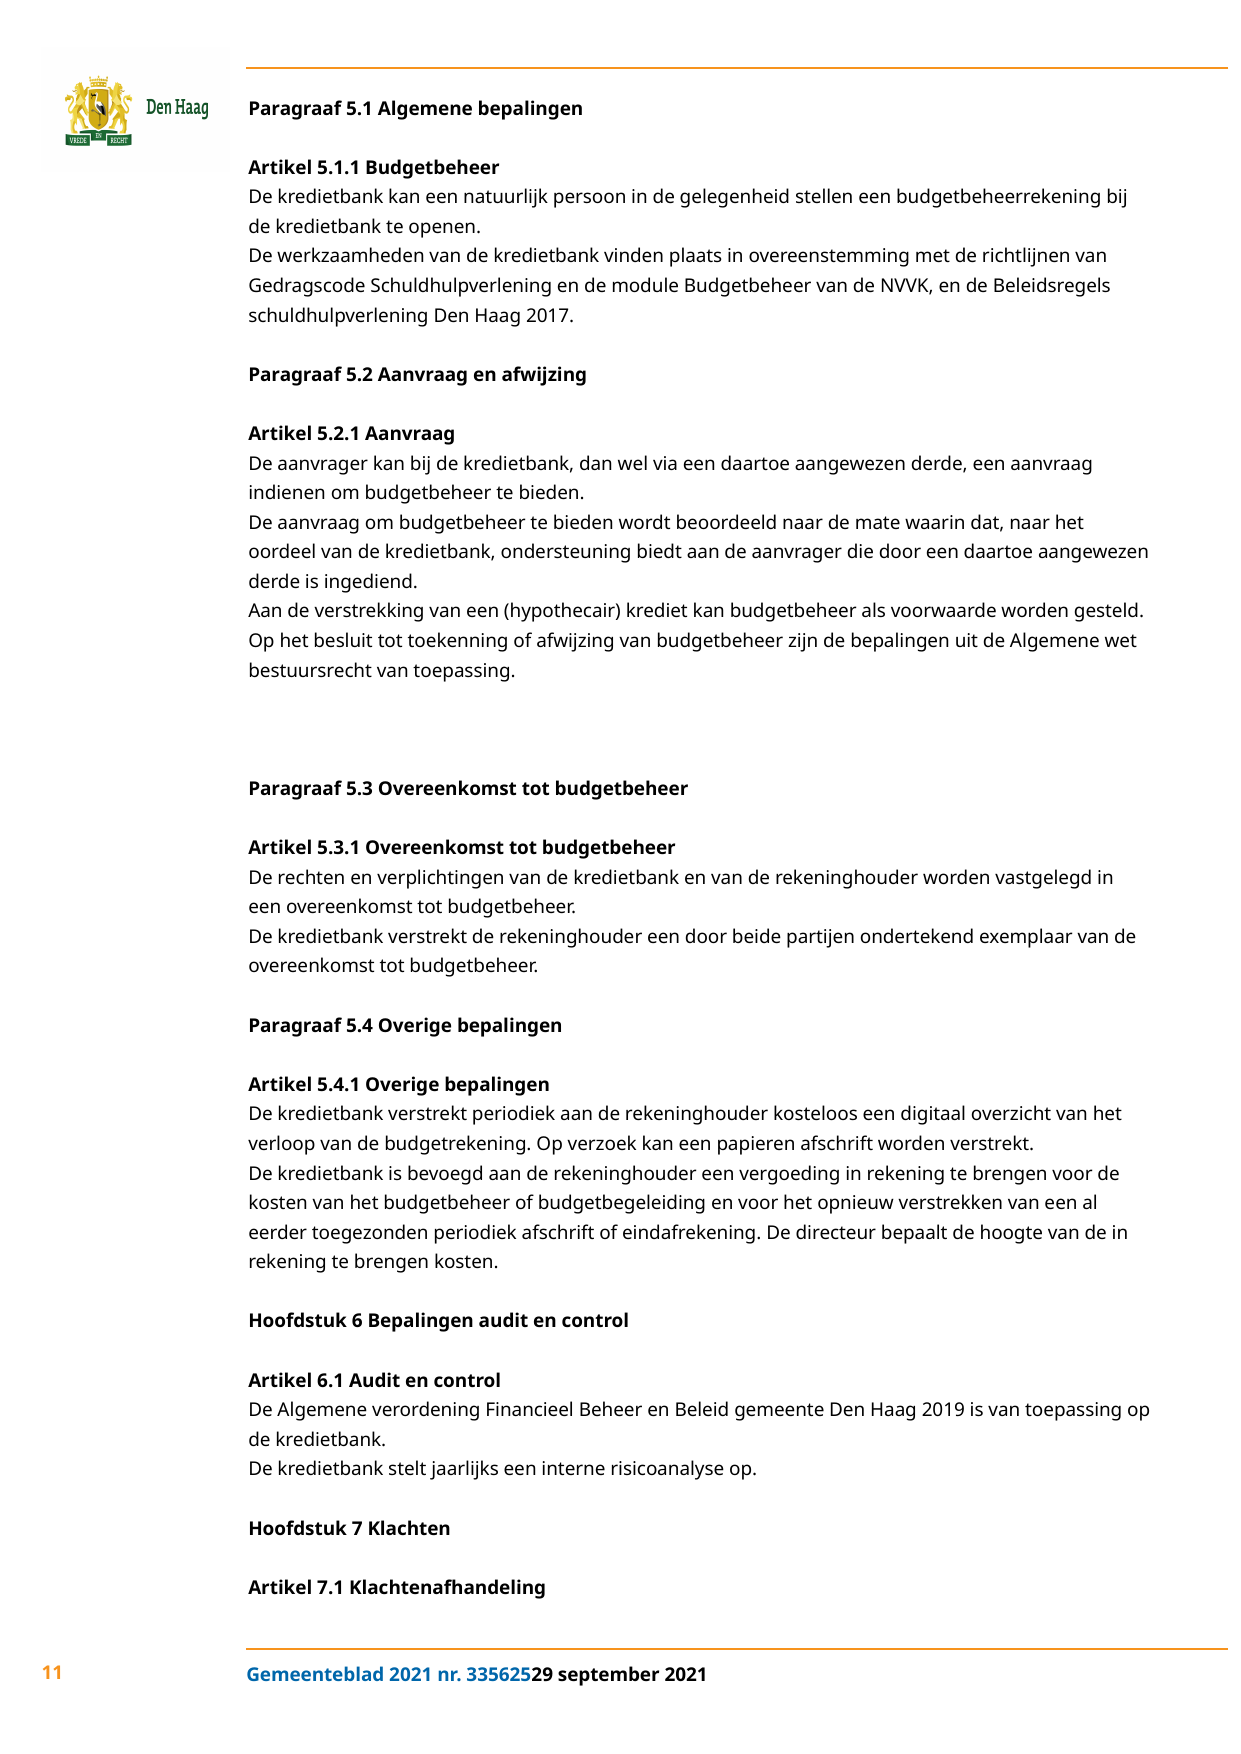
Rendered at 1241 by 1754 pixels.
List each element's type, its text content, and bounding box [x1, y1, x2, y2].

text Paragraaf 5.1 Algemene bepalingen [248, 95, 1152, 121]
text Artikel 6.1 Audit en control [248, 1367, 1152, 1393]
picture [41, 47, 231, 172]
text Hoofdstuk 6 Bepalingen audit en control [248, 1308, 1152, 1333]
text De aanvraag om budgetbeheer te bieden wordt beoordeeld naar de mate waarin dat, naar het oordeel van de kredietbank, ondersteuning biedt aan de aanvrager die door een daartoe aangewezen derde is ingediend. [248, 509, 1152, 594]
text De aanvrager kan bij de kredietbank, dan wel via een daartoe aangewezen derde, een aanvraag indienen om budgetbeheer te bieden. [248, 450, 1152, 505]
text De kredietbank kan een natuurlijk persoon in de gelegenheid stellen een budgetbeheerrekening bij de kredietbank te openen. [248, 183, 1152, 239]
text Paragraaf 5.2 Aanvraag en afwijzing [248, 361, 1152, 387]
text Paragraaf 5.4 Overige bepalingen [248, 1012, 1152, 1038]
text De werkzaamheden van de kredietbank vinden plaats in overeenstemming met de richtlijnen van Gedragscode Schuldhulpverlening en de module Budgetbeheer van de NVVK, en de Beleidsregels schuldhulpverlening Den Haag 2017. [248, 243, 1152, 328]
text De kredietbank stelt jaarlijks een interne risicoanalyse op. [248, 1456, 1152, 1481]
text Artikel 7.1 Klachtenafhandeling [248, 1574, 1152, 1600]
text Artikel 5.2.1 Aanvraag [248, 420, 1152, 446]
text Aan de verstrekking van een (hypothecair) krediet kan budgetbeheer als voorwaarde worden gesteld. [248, 598, 1152, 623]
text Paragraaf 5.3 Overeenkomst tot budgetbeheer [248, 775, 1152, 801]
text De kredietbank verstrekt periodiek aan de rekeninghouder kosteloos een digitaal overzicht van het verloop van de budgetrekening. Op verzoek kan een papieren afschrift worden verstrekt. [248, 1101, 1152, 1156]
text De kredietbank verstrekt de rekeninghouder een door beide partijen ondertekend exemplaar van de overeenkomst tot budgetbeheer. [248, 923, 1152, 978]
text Hoofdstuk 7 Klachten [248, 1515, 1152, 1541]
text Artikel 5.4.1 Overige bepalingen [248, 1071, 1152, 1097]
text De Algemene verordening Financieel Beheer en Beleid gemeente Den Haag 2019 is van toepassing op de kredietbank. [248, 1396, 1152, 1452]
text De kredietbank is bevoegd aan de rekeninghouder een vergoeding in rekening te brengen voor de kosten van het budgetbeheer of budgetbegeleiding en voor het opnieuw verstrekken van een al eerder toegezonden periodiek afschrift of eindafrekening. De directeur bepaalt de hoogte van de in rekening te brengen kosten. [248, 1160, 1152, 1274]
text Artikel 5.1.1 Budgetbeheer [248, 154, 1152, 180]
text De rechten en verplichtingen van de kredietbank en van de rekeninghouder worden vastgelegd in een overeenkomst tot budgetbeheer. [248, 864, 1152, 919]
text Artikel 5.3.1 Overeenkomst tot budgetbeheer [248, 834, 1152, 860]
text Op het besluit tot toekenning of afwijzing van budgetbeheer zijn de bepalingen uit de Algemene wet bestuursrecht van toepassing. [248, 627, 1152, 683]
